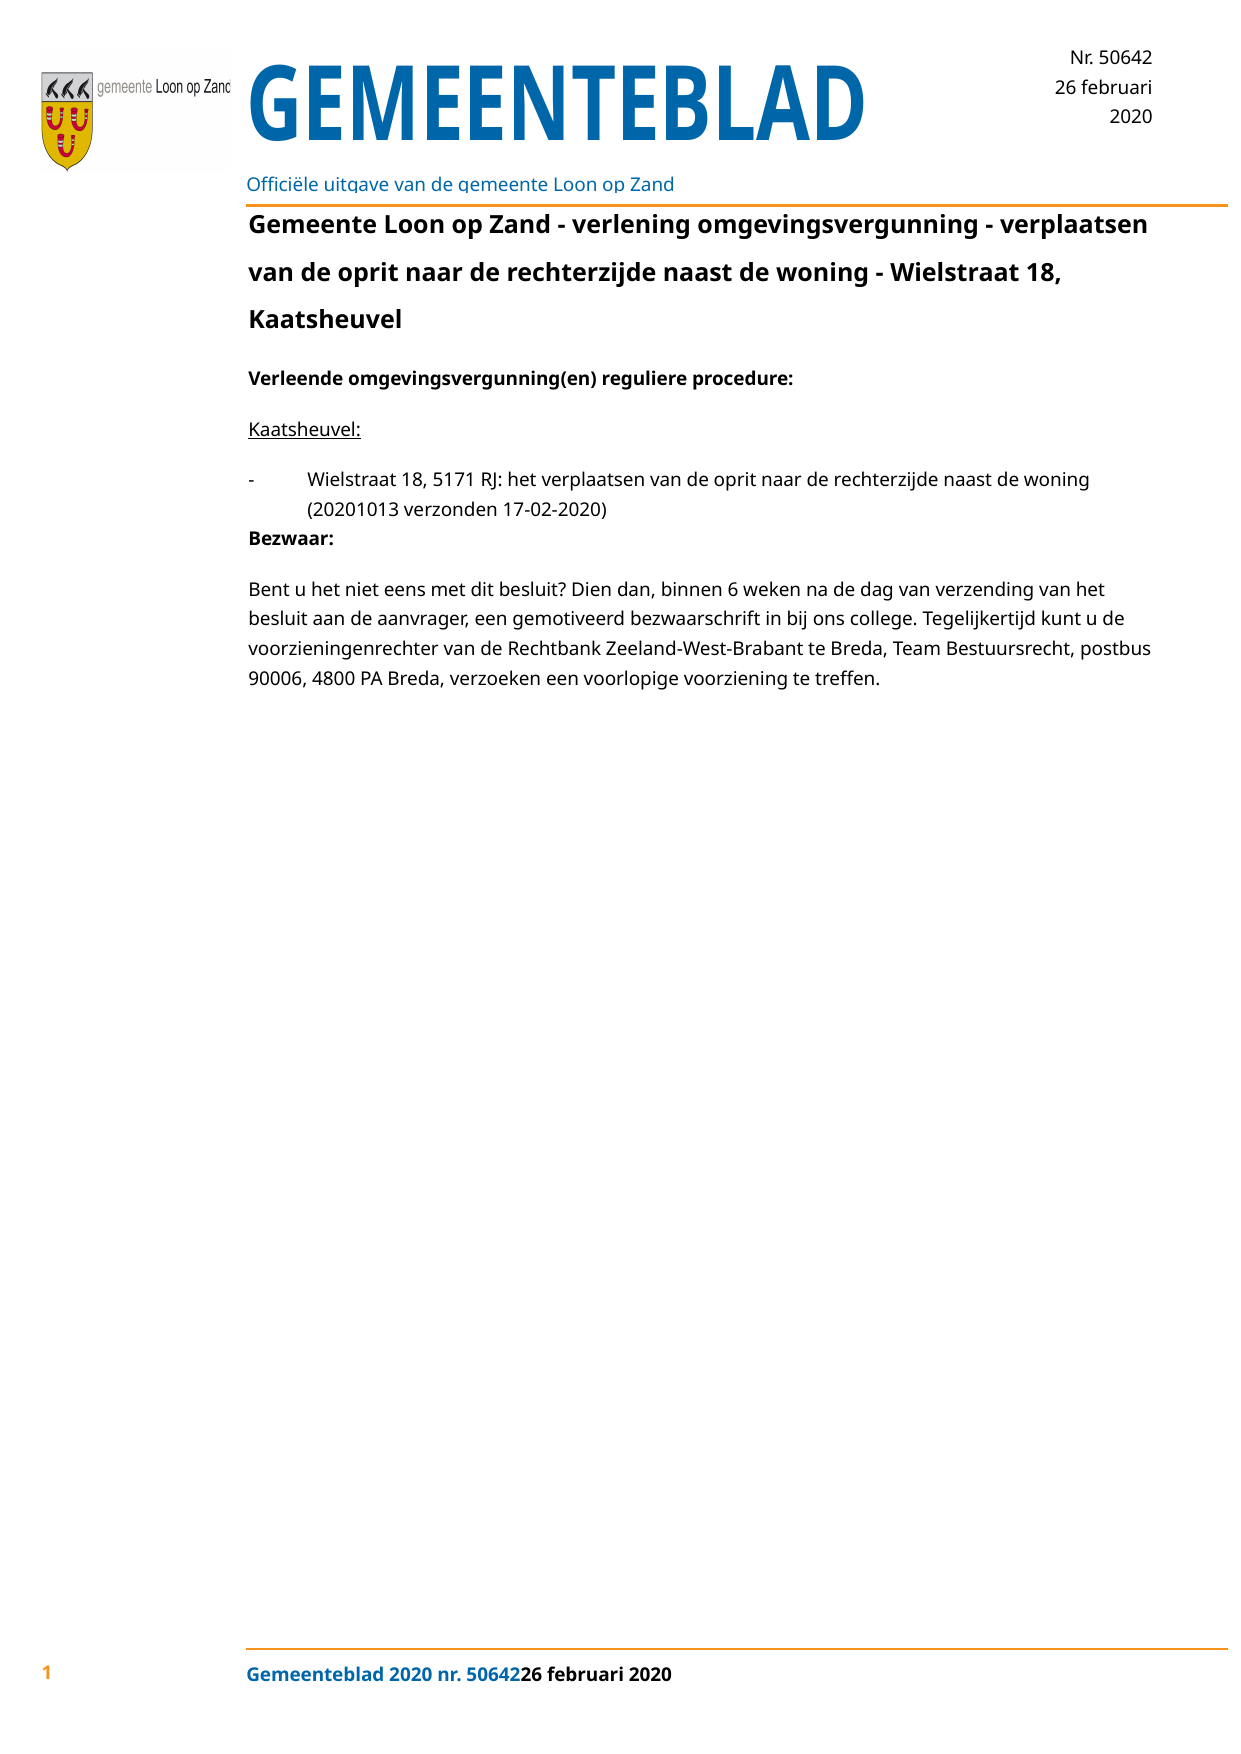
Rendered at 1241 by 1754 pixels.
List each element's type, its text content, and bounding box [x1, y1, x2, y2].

text Kaatsheuvel: [248, 416, 1152, 442]
text Bezwaar: [248, 526, 1152, 551]
picture [41, 47, 231, 172]
list Wielstraat 18, 5171 RJ: het verplaatsen van de oprit naar de rechterzijde naast de woning (20201013 verzonden 17-02-2020) [248, 466, 1152, 522]
text Gemeente Loon op Zand - verlening omgevingsvergunning - verplaatsen van de oprit naar de rechterzijde naast de woning - Wielstraat 18, Kaatsheuvel [248, 207, 1152, 336]
text Verleende omgevingsvergunning(en) reguliere procedure: [248, 366, 1152, 391]
text Bent u het niet eens met dit besluit? Dien dan, binnen 6 weken na de dag van verzending van het besluit aan de aanvrager, een gemotiveerd bezwaarschrift in bij ons college. Tegelijkertijd kunt u de voorzieningenrechter van de Rechtbank Zeeland-West-Brabant te Breda, Team Bestuursrecht, postbus 90006, 4800 PA Breda, verzoeken een voorlopige voorziening te treffen. [248, 576, 1152, 690]
